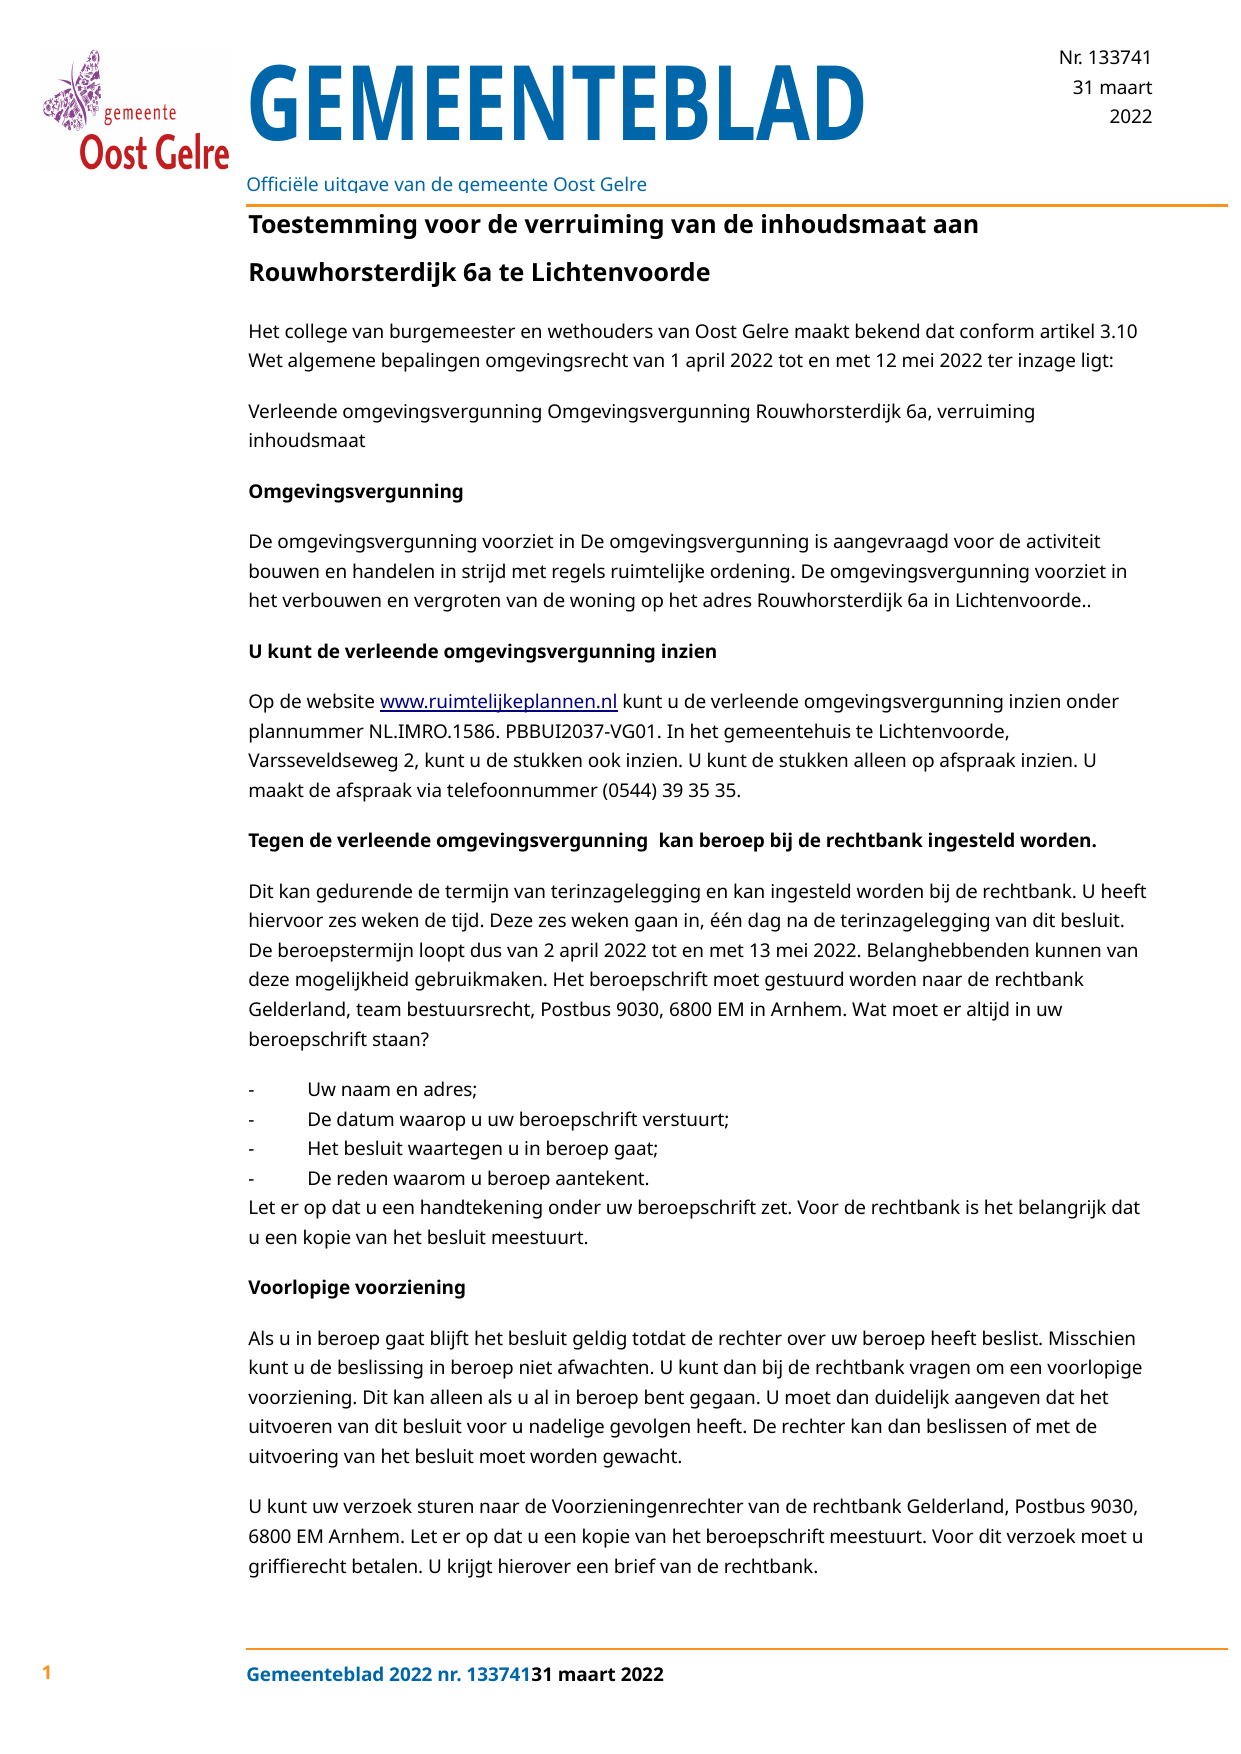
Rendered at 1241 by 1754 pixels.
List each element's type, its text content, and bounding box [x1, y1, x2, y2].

list De datum waarop u uw beroepschrift verstuurt; [248, 1106, 1152, 1132]
text Dit kan gedurende de termijn van terinzagelegging en kan ingesteld worden bij de rechtbank. U heeft hiervoor zes weken de tijd. Deze zes weken gaan in, één dag na de terinzagelegging van dit besluit. De beroepstermijn loopt dus van 2 april 2022 tot en met 13 mei 2022. Belanghebbenden kunnen van deze mogelijkheid gebruikmaken. Het beroepschrift moet gestuurd worden naar de rechtbank Gelderland, team bestuursrecht, Postbus 9030, 6800 EM in Arnhem. Wat moet er altijd in uw beroepschrift staan? [248, 878, 1152, 1052]
text Toestemming voor de verruiming van de inhoudsmaat aan Rouwhorsterdijk 6a te Lichtenvoorde [248, 207, 1152, 288]
text Het college van burgemeester en wethouders van Oost Gelre maakt bekend dat conform artikel 3.10 Wet algemene bepalingen omgevingsrecht van 1 april 2022 tot en met 12 mei 2022 ter inzage ligt: [248, 318, 1152, 373]
list Uw naam en adres; [248, 1076, 1152, 1102]
list Het besluit waartegen u in beroep gaat; [248, 1135, 1152, 1161]
text Als u in beroep gaat blijft het besluit geldig totdat de rechter over uw beroep heeft beslist. Misschien kunt u de beslissing in beroep niet afwachten. U kunt dan bij de rechtbank vragen om een voorlopige voorziening. Dit kan alleen als u al in beroep bent gegaan. U moet dan duidelijk aangeven dat het uitvoeren van dit besluit voor u nadelige gevolgen heeft. De rechter kan dan beslissen of met de uitvoering van het besluit moet worden gewacht. [248, 1325, 1152, 1469]
text Verleende omgevingsvergunning Omgevingsvergunning Rouwhorsterdijk 6a, verruiming inhoudsmaat [248, 398, 1152, 453]
text Let er op dat u een handtekening onder uw beroepschrift zet. Voor de rechtbank is het belangrijk dat u een kopie van het besluit meestuurt. [248, 1194, 1152, 1250]
text Tegen de verleende omgevingsvergunning kan beroep bij de rechtbank ingesteld worden. [248, 827, 1152, 853]
text Voorlopige voorziening [248, 1274, 1152, 1300]
list De reden waarom u beroep aantekent. [248, 1165, 1152, 1191]
text De omgevingsvergunning voorziet in De omgevingsvergunning is aangevraagd voor de activiteit bouwen en handelen in strijd met regels ruimtelijke ordening. De omgevingsvergunning voorziet in het verbouwen en vergroten van de woning op het adres Rouwhorsterdijk 6a in Lichtenvoorde.. [248, 528, 1152, 613]
text Op de website www.ruimtelijkeplannen.nl kunt u de verleende omgevingsvergunning inzien onder plannummer NL.IMRO.1586. PBBUI2037-VG01. In het gemeentehuis te Lichtenvoorde, Varsseveldseweg 2, kunt u de stukken ook inzien. U kunt de stukken alleen op afspraak inzien. U maakt de afspraak via telefoonnummer (0544) 39 35 35. [248, 688, 1152, 803]
picture [41, 47, 231, 172]
text U kunt de verleende omgevingsvergunning inzien [248, 638, 1152, 664]
text Omgevingsvergunning [248, 478, 1152, 504]
text U kunt uw verzoek sturen naar de Voorzieningenrechter van de rechtbank Gelderland, Postbus 9030, 6800 EM Arnhem. Let er op dat u een kopie van het beroepschrift meestuurt. Voor dit verzoek moet u griffierecht betalen. U krijgt hierover een brief van de rechtbank. [248, 1494, 1152, 1579]
